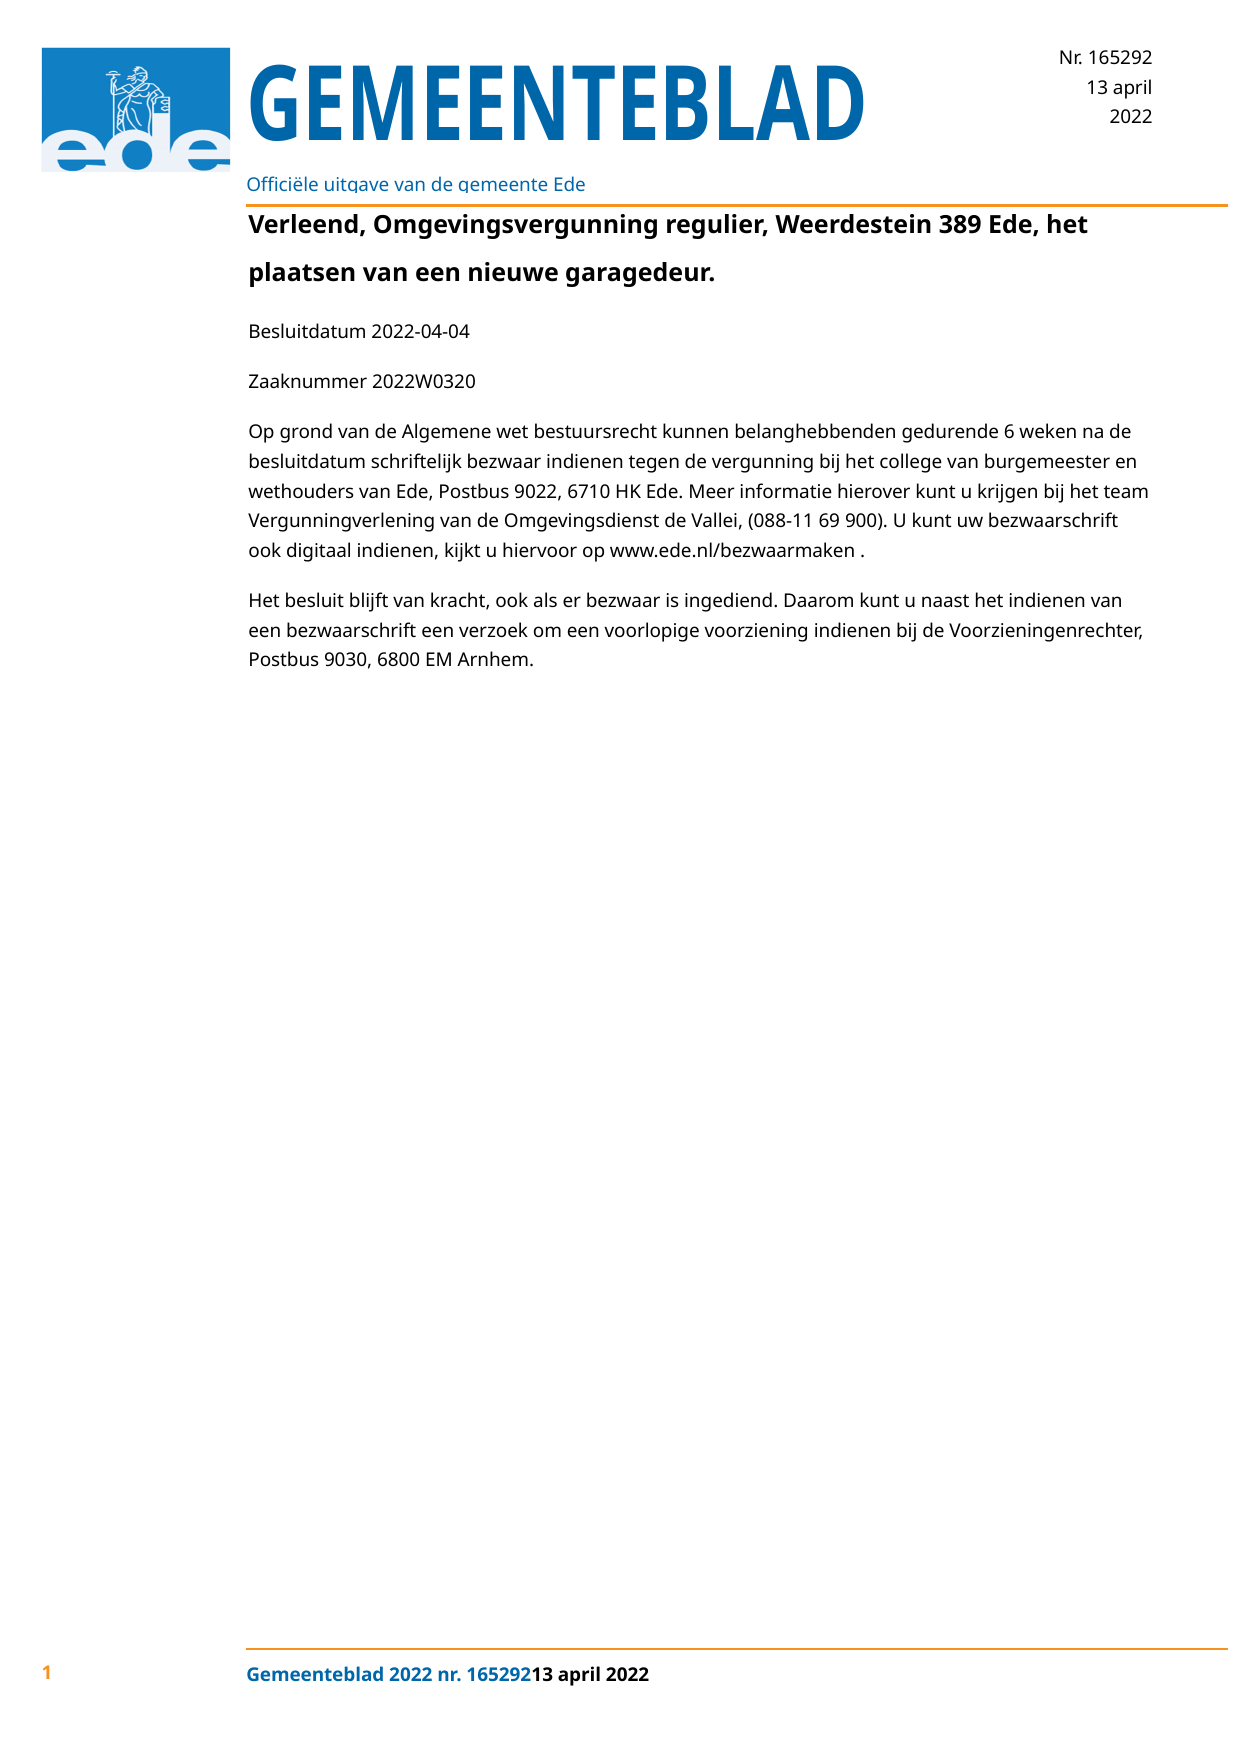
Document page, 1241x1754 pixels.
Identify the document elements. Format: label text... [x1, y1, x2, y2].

text Het besluit blijft van kracht, ook als er bezwaar is ingediend. Daarom kunt u naast het indienen van een bezwaarschrift een verzoek om een voorlopige voorziening indienen bij de Voorzieningenrechter, Postbus 9030, 6800 EM Arnhem. [248, 587, 1152, 672]
picture [41, 47, 231, 172]
text Op grond van de Algemene wet bestuursrecht kunnen belanghebbenden gedurende 6 weken na de besluitdatum schriftelijk bezwaar indienen tegen de vergunning bij het college van burgemeester en wethouders van Ede, Postbus 9022, 6710 HK Ede. Meer informatie hierover kunt u krijgen bij het team Vergunningverlening van de Omgevingsdienst de Vallei, (088-11 69 900). U kunt uw bezwaarschrift ook digitaal indienen, kijkt u hiervoor op www.ede.nl/bezwaarmaken . [248, 419, 1152, 563]
text Besluitdatum 2022-04-04 [248, 318, 1152, 344]
text Zaaknummer 2022W0320 [248, 368, 1152, 394]
text Verleend, Omgevingsvergunning regulier, Weerdestein 389 Ede, het plaatsen van een nieuwe garagedeur. [248, 207, 1152, 288]
